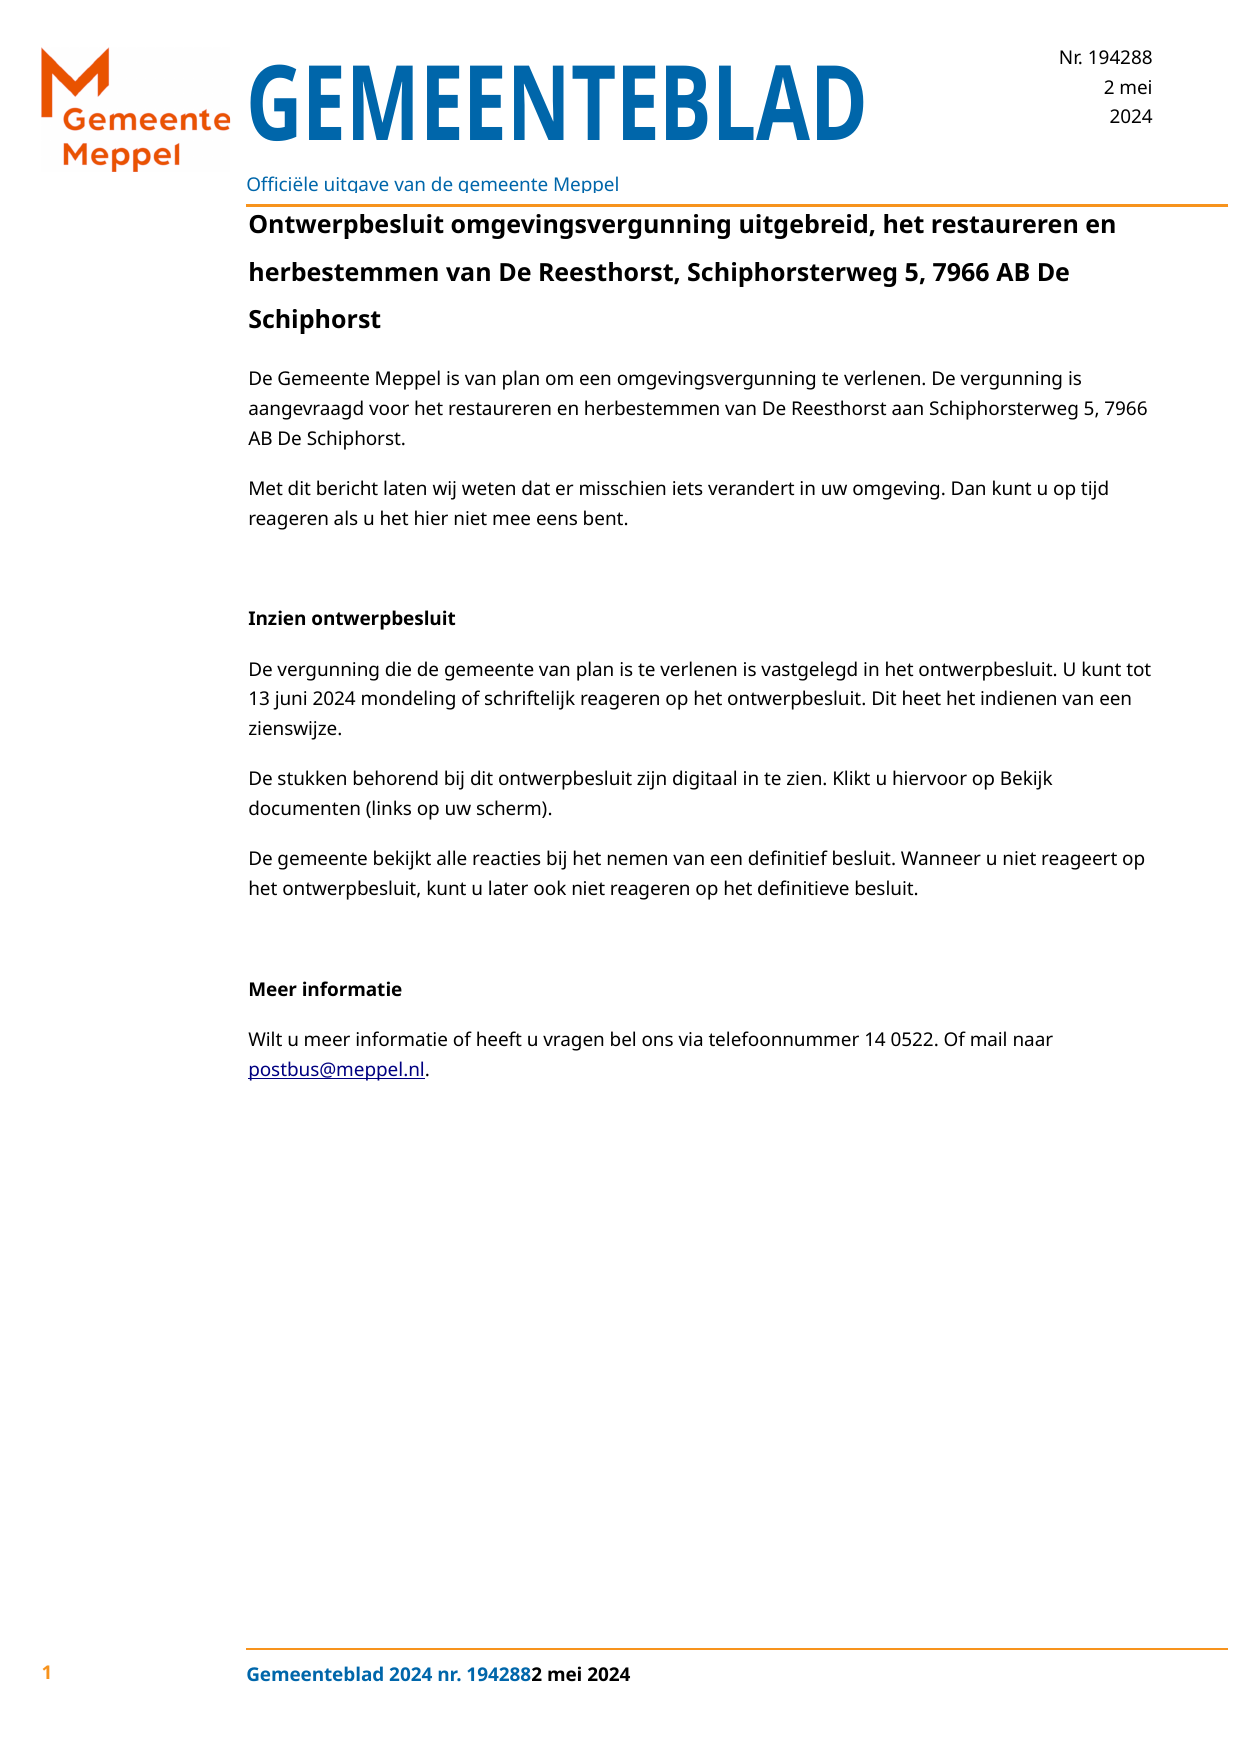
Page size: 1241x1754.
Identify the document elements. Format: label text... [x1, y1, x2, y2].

text Ontwerpbesluit omgevingsvergunning uitgebreid, het restaureren en herbestemmen van De Reesthorst, Schiphorsterweg 5, 7966 AB De Schiphorst [248, 207, 1152, 336]
text De gemeente bekijkt alle reacties bij het nemen van een definitief besluit. Wanneer u niet reageert op het ontwerpbesluit, kunt u later ook niet reageren op het definitieve besluit. [248, 846, 1152, 901]
text De vergunning die de gemeente van plan is te verlenen is vastgelegd in het ontwerpbesluit. U kunt tot 13 juni 2024 mondeling of schriftelijk reageren op het ontwerpbesluit. Dit heet het indienen van een zienswijze. [248, 656, 1152, 741]
text Meer informatie [248, 976, 1152, 1002]
text De stukken behorend bij dit ontwerpbesluit zijn digitaal in te zien. Klikt u hiervoor op Bekijk documenten (links op uw scherm). [248, 766, 1152, 821]
text Met dit bericht laten wij weten dat er misschien iets verandert in uw omgeving. Dan kunt u op tijd reageren als u het hier niet mee eens bent. [248, 475, 1152, 530]
picture [41, 47, 231, 172]
text Wilt u meer informatie of heeft u vragen bel ons via telefoonnummer 14 0522. Of mail naar postbus@meppel.nl. [248, 1026, 1152, 1082]
text Inzien ontwerpbesluit [248, 606, 1152, 631]
text De Gemeente Meppel is van plan om een omgevingsvergunning te verlenen. De vergunning is aangevraagd voor het restaureren en herbestemmen van De Reesthorst aan Schiphorsterweg 5, 7966 AB De Schiphorst. [248, 366, 1152, 450]
